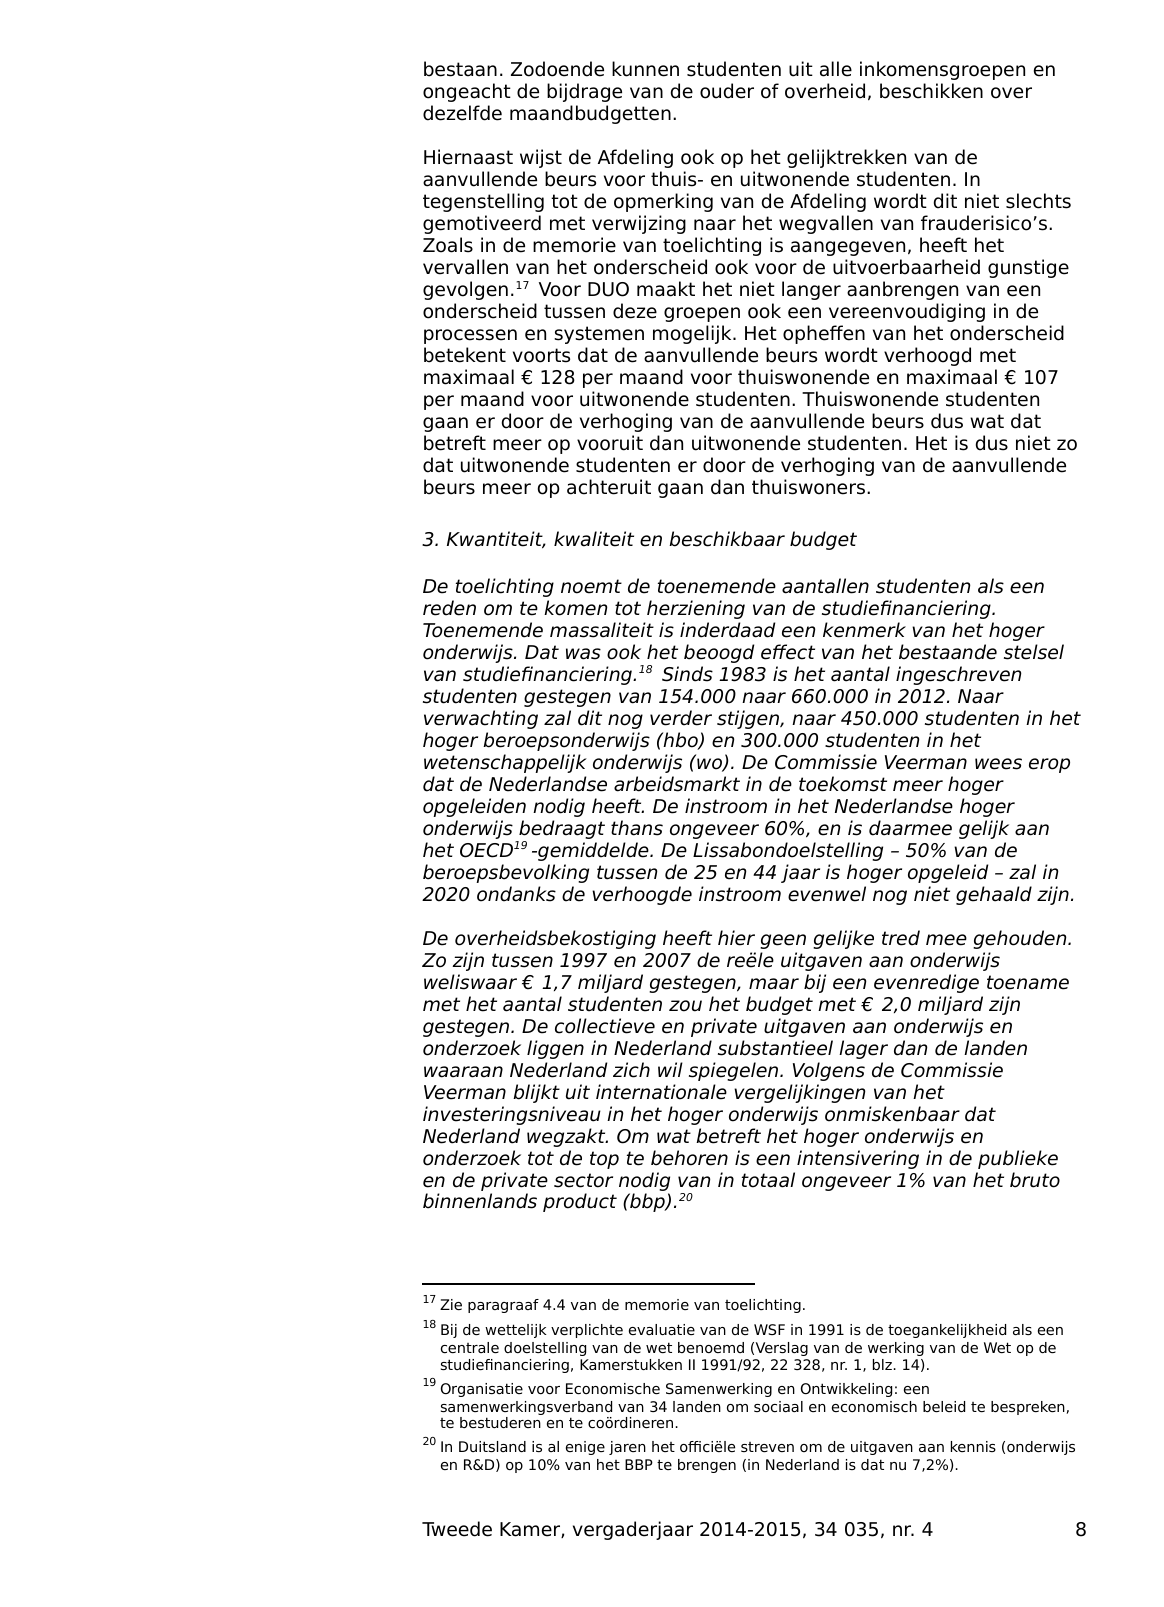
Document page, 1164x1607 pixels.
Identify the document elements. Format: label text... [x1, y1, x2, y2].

text De toelichting noemt de toenemende aantallen studenten als een reden om te komen tot herziening van de studiefinanciering. Toenemende massaliteit is inderdaad een kenmerk van het hoger onderwijs. Dat was ook het beoogd effect van het bestaande stelsel van studiefinanciering. Sinds 1983 is het aantal ingeschreven studenten gestegen van 154.000 naar 660.000 in 2012. Naar verwachting zal dit nog verder stijgen, naar 450.000 studenten in het hoger beroepsonderwijs (hbo) en 300.000 studenten in het wetenschappelijk onderwijs (wo). De Commissie Veerman wees erop dat de Nederlandse arbeidsmarkt in de toekomst meer hoger opgeleiden nodig heeft. De instroom in het Nederlandse hoger onderwijs bedraagt thans ongeveer 60%, en is daarmee gelijk aan het OECD-gemiddelde. De Lissabondoelstelling – 50% van de beroepsbevolking tussen de 25 en 44 jaar is hoger opgeleid – zal in 2020 ondanks de verhoogde instroom evenwel nog niet gehaald zijn. [422, 576, 1087, 906]
text In Duitsland is al enige jaren het officiële streven om de uitgaven aan kennis (onderwijs en R&D) op 10% van het BBP te brengen (in Nederland is dat nu 7,2%). [422, 1435, 1087, 1474]
text Zie paragraaf 4.4 van de memorie van toelichting. [422, 1293, 1087, 1315]
text Organisatie voor Economische Samenwerking en Ontwikkeling: een samenwerkingsverband van 34 landen om sociaal en economisch beleid te bespreken, te bestuderen en te coördineren. [422, 1377, 1087, 1432]
subtitle 3. Kwantiteit, kwaliteit en beschikbaar budget [422, 529, 1087, 551]
text De overheidsbekostiging heeft hier geen gelijke tred mee gehouden. Zo zijn tussen 1997 en 2007 de reële uitgaven aan onderwijs weliswaar € 1,7 miljard gestegen, maar bij een evenredige toename met het aantal studenten zou het budget met € 2,0 miljard zijn gestegen. De collectieve en private uitgaven aan onderwijs en onderzoek liggen in Nederland substantieel lager dan de landen waaraan Nederland zich wil spiegelen. Volgens de Commissie Veerman blijkt uit internationale vergelijkingen van het investeringsniveau in het hoger onderwijs onmiskenbaar dat Nederland wegzakt. Om wat betreft het hoger onderwijs en onderzoek tot de top te behoren is een intensivering in de publieke en de private sector nodig van in totaal ongeveer 1% van het bruto binnenlands product (bbp). [422, 928, 1087, 1213]
text Hiernaast wijst de Afdeling ook op het gelijktrekken van de aanvullende beurs voor thuis- en uitwonende studenten. In tegenstelling tot de opmerking van de Afdeling wordt dit niet slechts gemotiveerd met verwijzing naar het wegvallen van frauderisico’s. Zoals in de memorie van toelichting is aangegeven, heeft het vervallen van het onderscheid ook voor de uitvoerbaarheid gunstige gevolgen. Voor DUO maakt het niet langer aanbrengen van een onderscheid tussen deze groepen ook een vereenvoudiging in de processen en systemen mogelijk. Het opheffen van het onderscheid betekent voorts dat de aanvullende beurs wordt verhoogd met maximaal € 128 per maand voor thuiswonende en maximaal € 107 per maand voor uitwonende studenten. Thuiswonende studenten gaan er door de verhoging van de aanvullende beurs dus wat dat betreft meer op vooruit dan uitwonende studenten. Het is dus niet zo dat uitwonende studenten er door de verhoging van de aanvullende beurs meer op achteruit gaan dan thuiswoners. [422, 147, 1087, 499]
text bestaan. Zodoende kunnen studenten uit alle inkomensgroepen en ongeacht de bijdrage van de ouder of overheid, beschikken over dezelfde maandbudgetten. [422, 59, 1087, 125]
text Bij de wettelijk verplichte evaluatie van de WSF in 1991 is de toegankelijkheid als een centrale doelstelling van de wet benoemd (Verslag van de werking van de Wet op de studiefinanciering, Kamerstukken II 1991/92, 22 328, nr. 1, blz. 14). [422, 1318, 1087, 1374]
